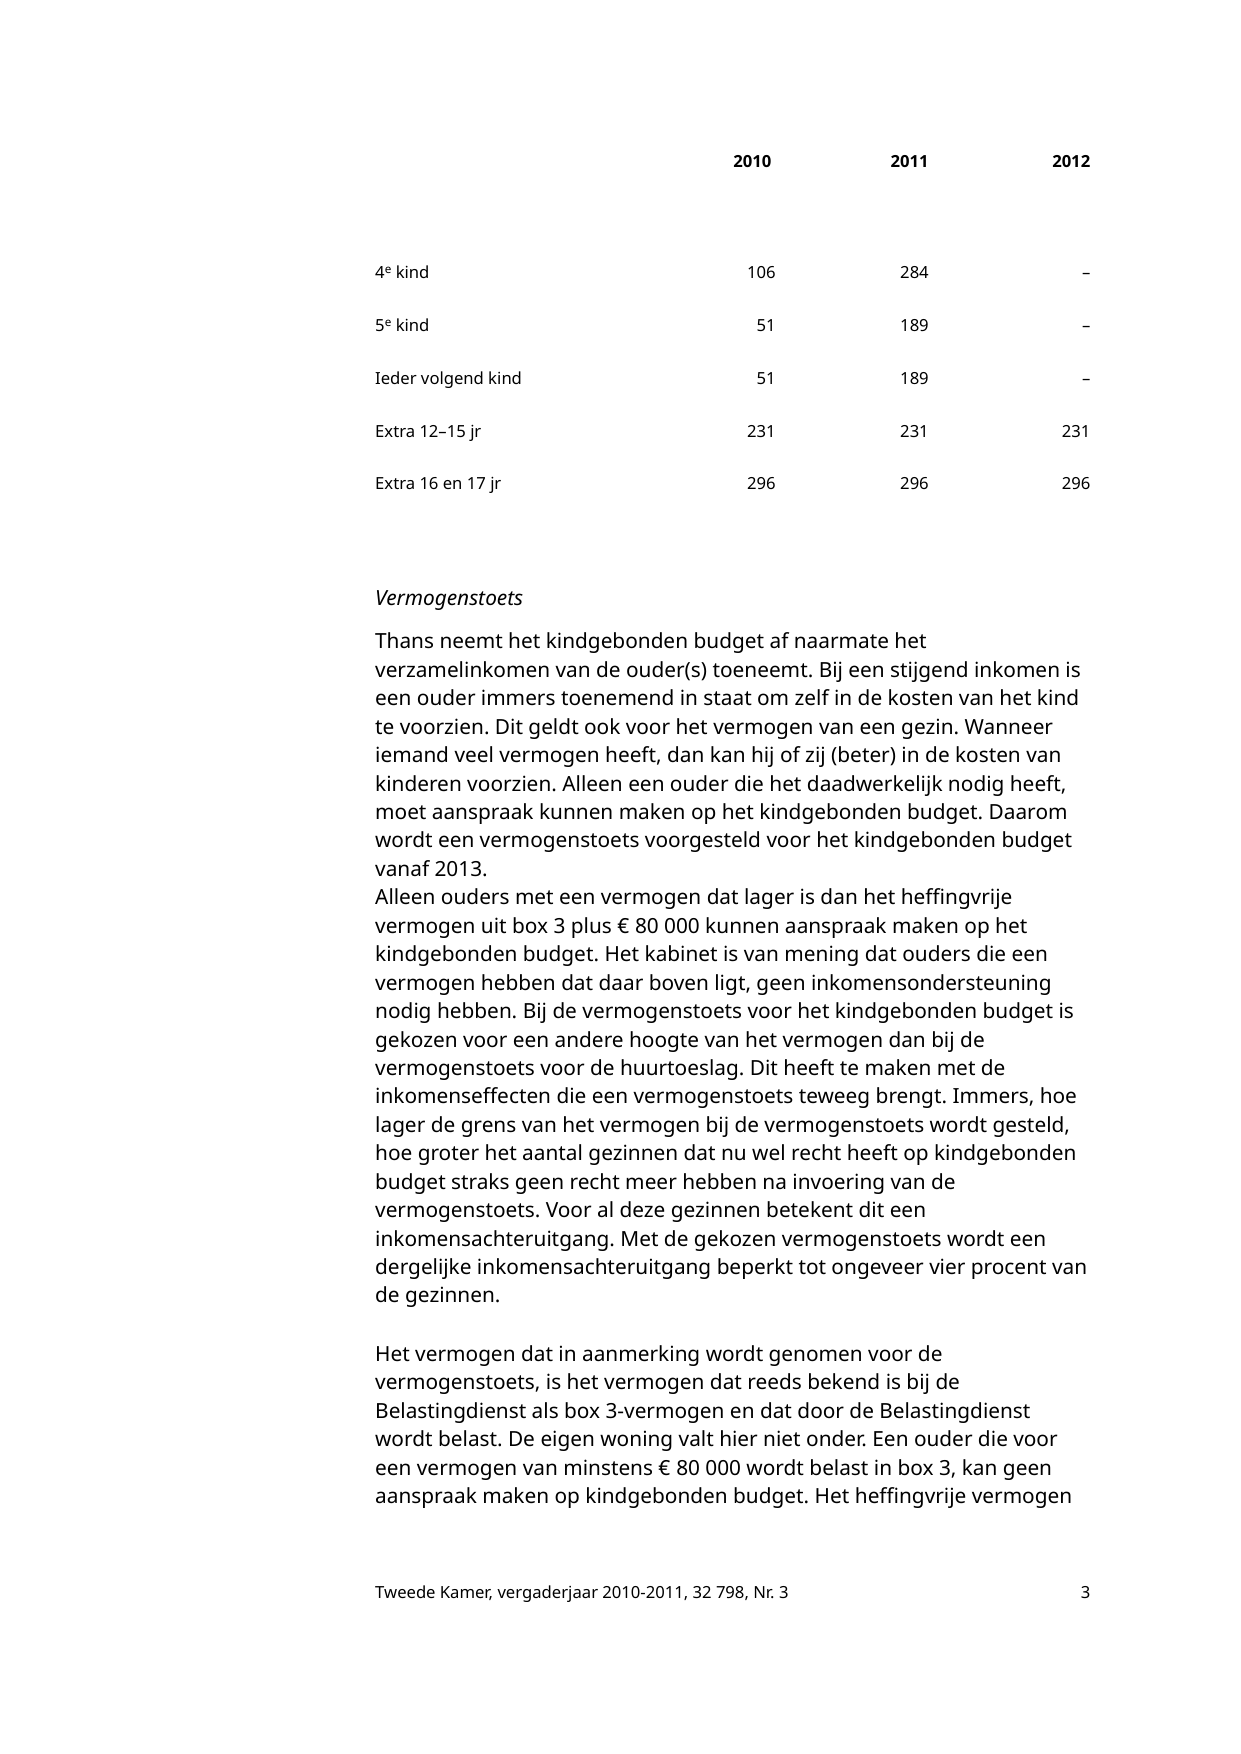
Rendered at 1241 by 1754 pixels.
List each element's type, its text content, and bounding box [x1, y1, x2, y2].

table_cell Extra 12–15 jr [375, 419, 618, 472]
table_cell 296 [775, 472, 933, 525]
table_cell 296 [933, 472, 1090, 525]
table_cell 4e kind [375, 261, 618, 314]
table_cell [933, 209, 1090, 261]
table_cell 284 [775, 261, 933, 314]
table_cell [775, 209, 933, 261]
table_cell 51 [618, 314, 775, 367]
table_cell [375, 209, 618, 261]
text Thans neemt het kindgebonden budget af naarmate het verzamelinkomen van de ouder(s) toeneemt. Bij een stijgend inkomen is een ouder immers toenemend in staat om zelf in de kosten van het kind te voorzien. Dit geldt ook voor het vermogen van een gezin. Wanneer iemand veel vermogen heeft, dan kan hij of zij (beter) in de kosten van kinderen voorzien. Alleen een ouder die het daadwerkelijk nodig heeft, moet aanspraak kunnen maken op het kindgebonden budget. Daarom wordt een vermogenstoets voorgesteld voor het kindgebonden budget vanaf 2013. [375, 627, 1090, 882]
table_cell 106 [618, 261, 775, 314]
text Het vermogen dat in aanmerking wordt genomen voor de vermogenstoets, is het vermogen dat reeds bekend is bij de Belastingdienst als box 3-vermogen en dat door de Belastingdienst wordt belast. De eigen woning valt hier niet onder. Een ouder die voor een vermogen van minstens € 80 000 wordt belast in box 3, kan geen aanspraak maken op kindgebonden budget. Het heffingvrije vermogen [375, 1339, 1090, 1510]
table_cell [618, 209, 775, 261]
text Alleen ouders met een vermogen dat lager is dan het heffingvrije vermogen uit box 3 plus € 80 000 kunnen aanspraak maken op het kindgebonden budget. Het kabinet is van mening dat ouders die een vermogen hebben dat daar boven ligt, geen inkomensondersteuning nodig hebben. Bij de vermogenstoets voor het kindgebonden budget is gekozen voor een andere hoogte van het vermogen dan bij de vermogenstoets voor de huurtoeslag. Dit heeft te maken met de inkomenseffecten die een vermogenstoets teweeg brengt. Immers, hoe lager de grens van het vermogen bij de vermogenstoets wordt gesteld, hoe groter het aantal gezinnen dat nu wel recht heeft op kindgebonden budget straks geen recht meer hebben na invoering van de vermogenstoets. Voor al deze gezinnen betekent dit een inkomensachteruitgang. Met de gekozen vermogenstoets wordt een dergelijke inkomensachteruitgang beperkt tot ongeveer vier procent van de gezinnen. [375, 882, 1090, 1309]
table_cell 5e kind [375, 314, 618, 367]
table_header 2011 [775, 150, 933, 208]
table_header 2012 [933, 150, 1090, 208]
table_cell Extra 16 en 17 jr [375, 472, 618, 525]
table_cell 231 [775, 419, 933, 472]
table_header 2010 [618, 150, 775, 208]
table_cell 231 [618, 419, 775, 472]
text Vermogenstoets [375, 583, 1090, 612]
table_cell 189 [775, 367, 933, 419]
table_cell 51 [618, 367, 775, 419]
table_header [375, 150, 618, 208]
table_cell Ieder volgend kind [375, 367, 618, 419]
table_cell – [933, 367, 1090, 419]
table_cell 189 [775, 314, 933, 367]
table_cell – [933, 314, 1090, 367]
table_cell – [933, 261, 1090, 314]
table_cell 296 [618, 472, 775, 525]
table_cell 231 [933, 419, 1090, 472]
